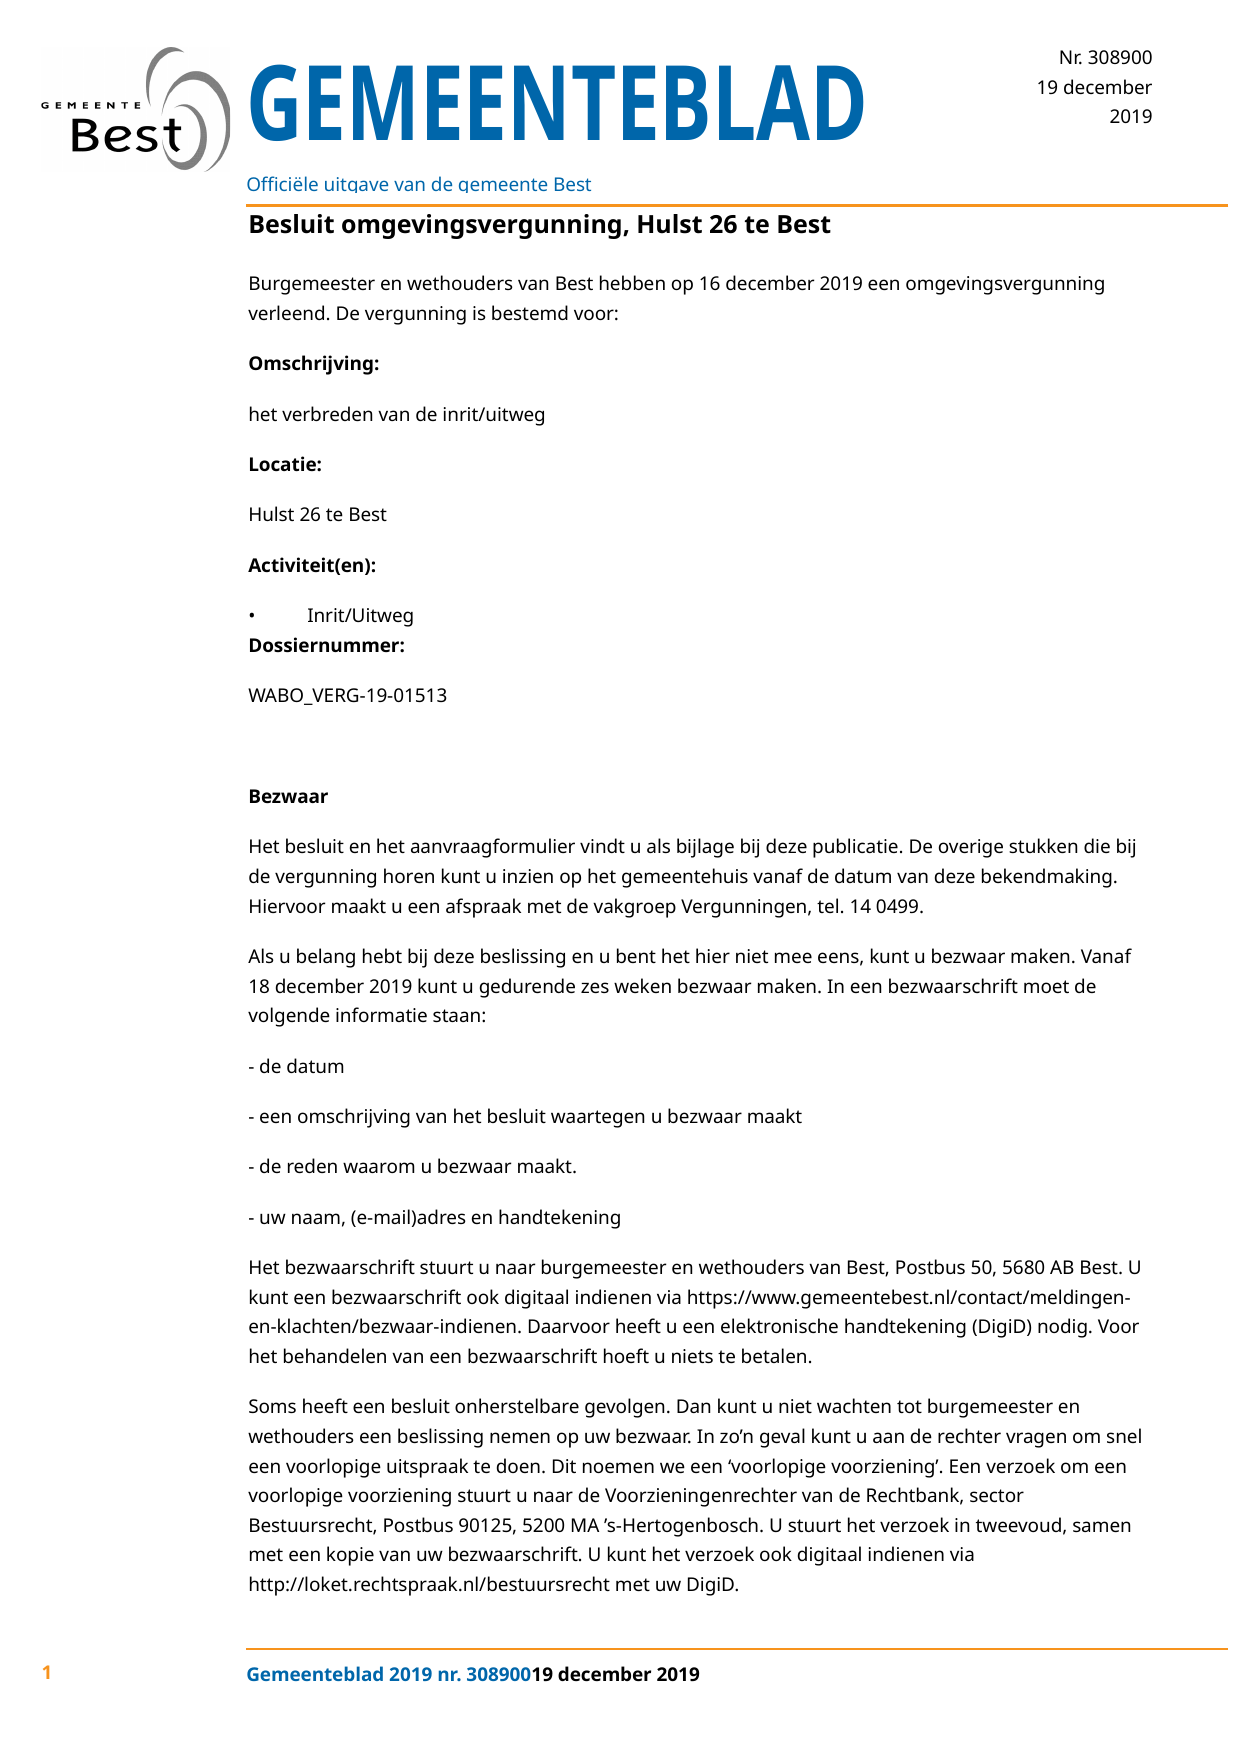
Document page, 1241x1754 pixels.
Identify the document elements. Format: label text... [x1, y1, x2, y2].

text Als u belang hebt bij deze beslissing en u bent het hier niet mee eens, kunt u bezwaar maken. Vanaf 18 december 2019 kunt u gedurende zes weken bezwaar maken. In een bezwaarschrift moet de volgende informatie staan: [248, 943, 1152, 1028]
list Inrit/Uitweg [248, 602, 1152, 628]
text Het bezwaarschrift stuurt u naar burgemeester en wethouders van Best, Postbus 50, 5680 AB Best. U kunt een bezwaarschrift ook digitaal indienen via https://www.gemeentebest.nl/contact/meldingen-en-klachten/bezwaar-indienen. Daarvoor heeft u een elektronische handtekening (DigiD) nodig. Voor het behandelen van een bezwaarschrift hoeft u niets te betalen. [248, 1254, 1152, 1369]
text - uw naam, (e-mail)adres en handtekening [248, 1204, 1152, 1230]
text - een omschrijving van het besluit waartegen u bezwaar maakt [248, 1103, 1152, 1129]
text WABO_VERG-19-01513 [248, 682, 1152, 708]
text - de datum [248, 1053, 1152, 1078]
text Bezwaar [248, 783, 1152, 809]
text Hulst 26 te Best [248, 502, 1152, 527]
text Activiteit(en): [248, 552, 1152, 578]
text het verbreden van de inrit/uitweg [248, 401, 1152, 426]
text Het besluit en het aanvraagformulier vindt u als bijlage bij deze publicatie. De overige stukken die bij de vergunning horen kunt u inzien op het gemeentehuis vanaf de datum van deze bekendmaking. Hiervoor maakt u een afspraak met de vakgroep Vergunningen, tel. 14 0499. [248, 834, 1152, 918]
text Besluit omgevingsvergunning, Hulst 26 te Best [248, 207, 1152, 241]
text Dossiernummer: [248, 632, 1152, 658]
picture [41, 47, 231, 172]
text Soms heeft een besluit onherstelbare gevolgen. Dan kunt u niet wachten tot burgemeester en wethouders een beslissing nemen op uw bezwaar. In zo’n geval kunt u aan de rechter vragen om snel een voorlopige uitspraak te doen. Dit noemen we een ‘voorlopige voorziening’. Een verzoek om een voorlopige voorziening stuurt u naar de Voorzieningenrechter van de Rechtbank, sector Bestuursrecht, Postbus 90125, 5200 MA ’s-Hertogenbosch. U stuurt het verzoek in tweevoud, samen met een kopie van uw bezwaarschrift. U kunt het verzoek ook digitaal indienen via http://loket.rechtspraak.nl/bestuursrecht met uw DigiD. [248, 1394, 1152, 1597]
text Omschrijving: [248, 350, 1152, 376]
text Burgemeester en wethouders van Best hebben op 16 december 2019 een omgevingsvergunning verleend. De vergunning is bestemd voor: [248, 270, 1152, 326]
text - de reden waarom u bezwaar maakt. [248, 1154, 1152, 1179]
text Locatie: [248, 451, 1152, 477]
